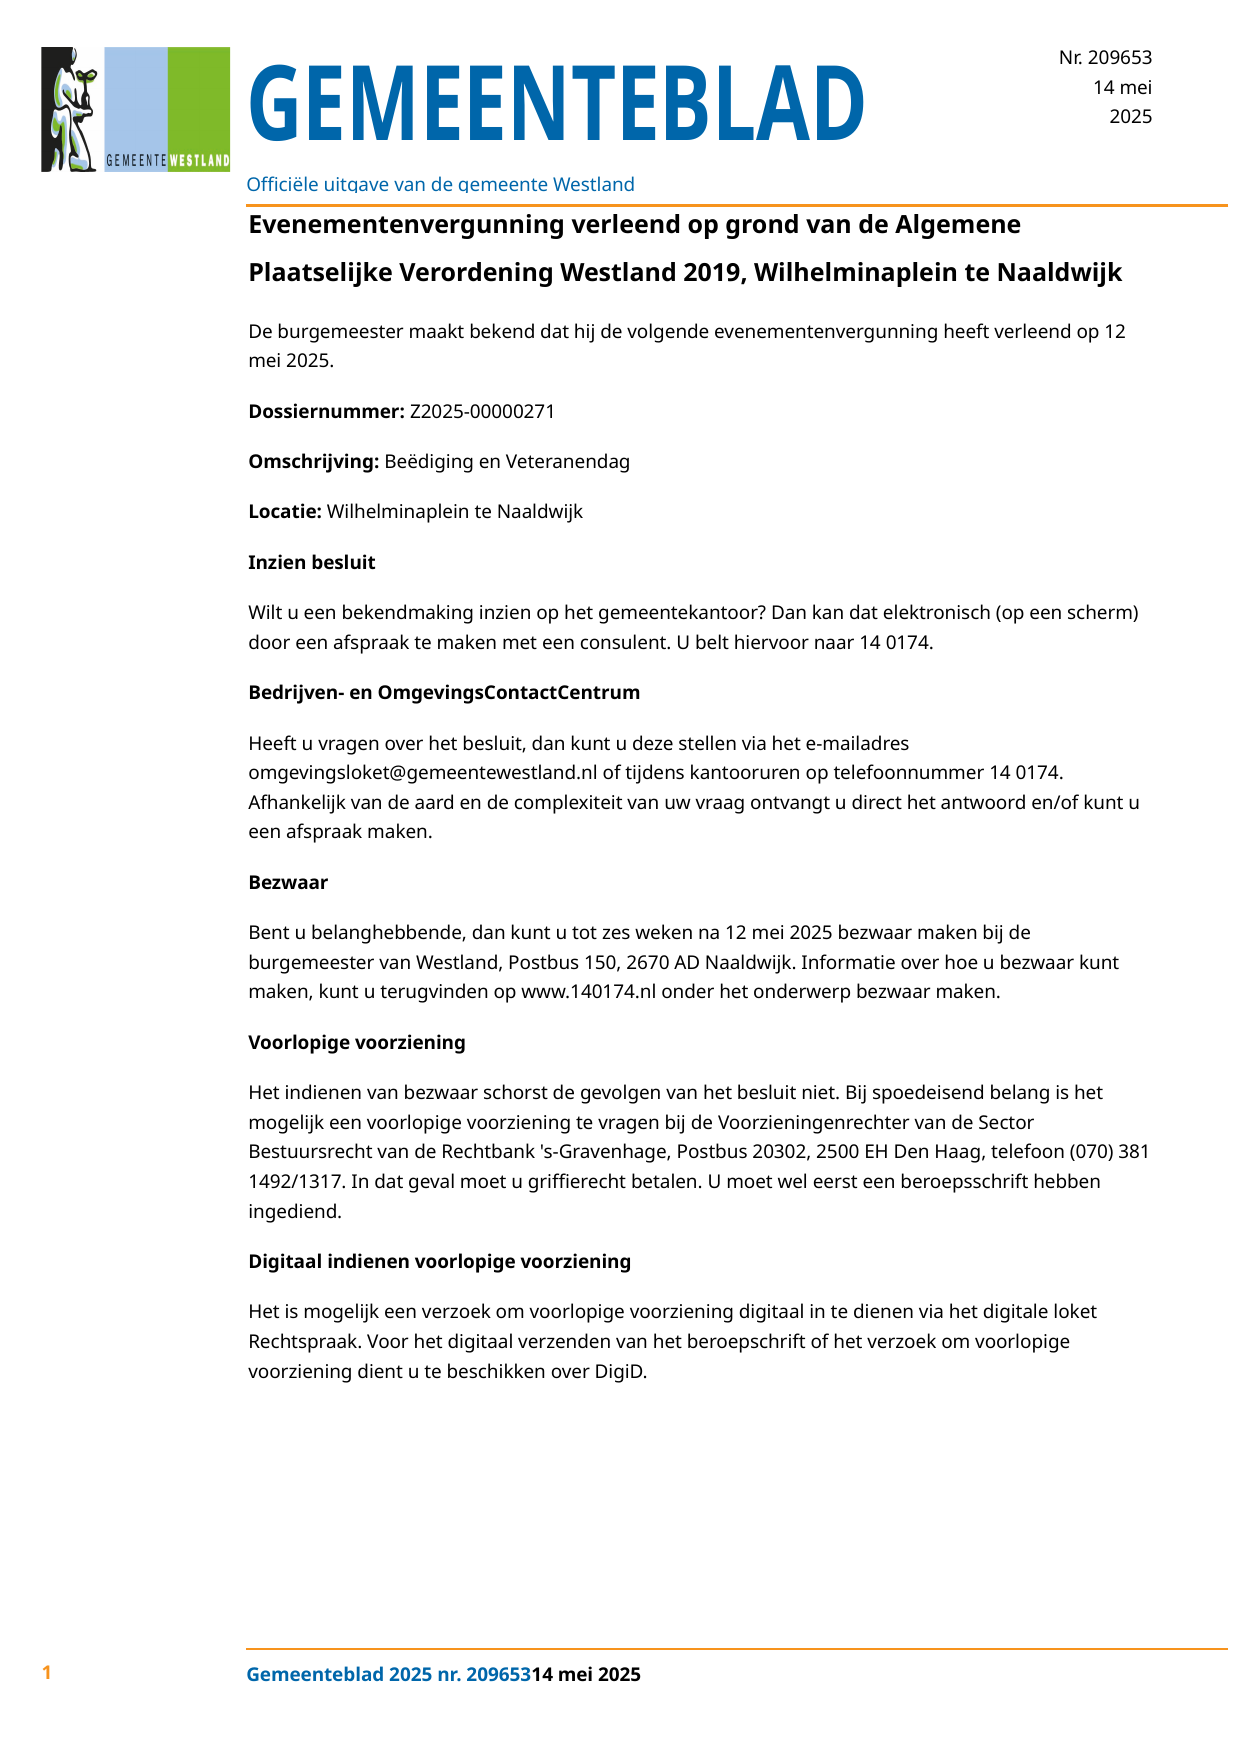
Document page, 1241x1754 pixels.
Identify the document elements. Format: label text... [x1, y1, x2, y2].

text Dossiernummer: Z2025-00000271 [248, 398, 1152, 424]
text De burgemeester maakt bekend dat hij de volgende evenementenvergunning heeft verleend op 12 mei 2025. [248, 318, 1152, 373]
picture [41, 47, 231, 172]
text Bedrijven- en OmgevingsContactCentrum [248, 679, 1152, 705]
text Omschrijving: Beëdiging en Veteranendag [248, 448, 1152, 474]
text Bent u belanghebbende, dan kunt u tot zes weken na 12 mei 2025 bezwaar maken bij de burgemeester van Westland, Postbus 150, 2670 AD Naaldwijk. Informatie over hoe u bezwaar kunt maken, kunt u terugvinden op www.140174.nl onder het onderwerp bezwaar maken. [248, 919, 1152, 1004]
text Het indienen van bezwaar schorst de gevolgen van het besluit niet. Bij spoedeisend belang is het mogelijk een voorlopige voorziening te vragen bij de Voorzieningenrechter van de Sector Bestuursrecht van de Rechtbank 's-Gravenhage, Postbus 20302, 2500 EH Den Haag, telefoon (070) 381 1492/1317. In dat geval moet u griffierecht betalen. U moet wel eerst een beroepsschrift hebben ingediend. [248, 1079, 1152, 1224]
text Digitaal indienen voorlopige voorziening [248, 1248, 1152, 1274]
text Inzien besluit [248, 549, 1152, 575]
text Evenementenvergunning verleend op grond van de Algemene Plaatselijke Verordening Westland 2019, Wilhelminaplein te Naaldwijk [248, 207, 1152, 288]
text Voorlopige voorziening [248, 1029, 1152, 1055]
text Wilt u een bekendmaking inzien op het gemeentekantoor? Dan kan dat elektronisch (op een scherm) door een afspraak te maken met een consulent. U belt hiervoor naar 14 0174. [248, 599, 1152, 655]
text Bezwaar [248, 869, 1152, 895]
text Het is mogelijk een verzoek om voorlopige voorziening digitaal in te dienen via het digitale loket Rechtspraak. Voor het digitaal verzenden van het beroepschrift of het verzoek om voorlopige voorziening dient u te beschikken over DigiD. [248, 1299, 1152, 1384]
text Locatie: Wilhelminaplein te Naaldwijk [248, 499, 1152, 524]
text Heeft u vragen over het besluit, dan kunt u deze stellen via het e-mailadres omgevingsloket@gemeentewestland.nl of tijdens kantooruren op telefoonnummer 14 0174. Afhankelijk van de aard en de complexiteit van uw vraag ontvangt u direct het antwoord en/of kunt u een afspraak maken. [248, 730, 1152, 844]
